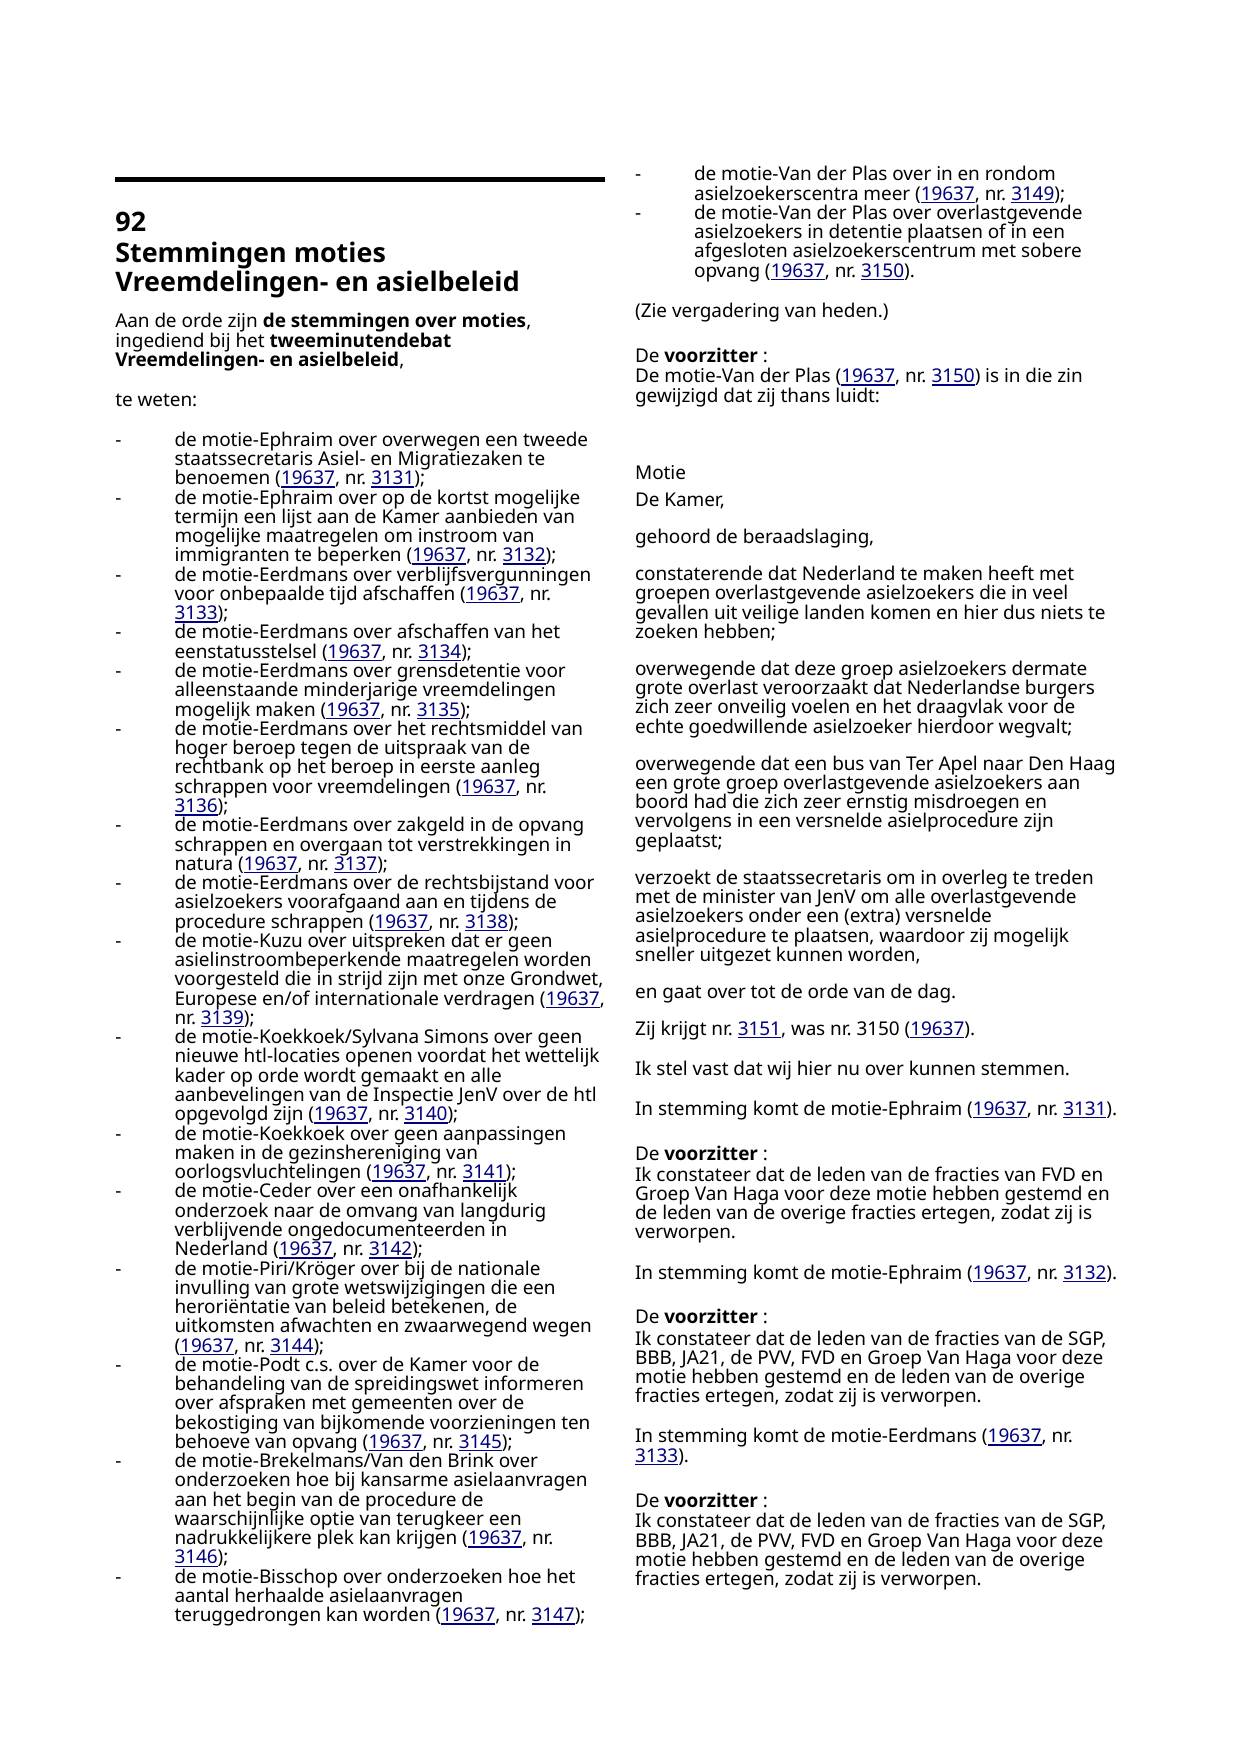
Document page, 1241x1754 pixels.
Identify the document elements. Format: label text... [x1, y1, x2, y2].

list de motie-Ephraim over overwegen een tweede staatssecretaris Asiel- en Migratiezaken te benoemen (19637, nr. 3131); [115, 431, 605, 489]
text In stemming komt de motie-Eerdmans (19637, nr. 3133). [635, 1427, 1125, 1466]
text Motie [635, 459, 1125, 485]
list de motie-Bisschop over onderzoeken hoe het aantal herhaalde asielaanvragen teruggedrongen kan worden (19637, nr. 3147); [115, 1568, 605, 1626]
list de motie-Podt c.s. over de Kamer voor de behandeling van de spreidingswet informeren over afspraken met gemeenten over de bekostiging van bijkomende voorzieningen ten behoeve van opvang (19637, nr. 3145); [115, 1356, 605, 1452]
list de motie-Eerdmans over verblijfsvergunningen voor onbepaalde tijd afschaffen (19637, nr. 3133); [115, 566, 605, 623]
text Ik constateer dat de leden van de fracties van de SGP, BBB, JA21, de PVV, FVD en Groep Van Haga voor deze motie hebben gestemd en de leden van de overige fracties ertegen, zodat zij is verworpen. [635, 1329, 1125, 1407]
list de motie-Ephraim over op de kortst mogelijke termijn een lijst aan de Kamer aanbieden van mogelijke maatregelen om instroom van immigranten te beperken (19637, nr. 3132); [115, 489, 605, 566]
text overwegende dat deze groep asielzoekers dermate grote overlast veroorzaakt dat Nederlandse burgers zich zeer onveilig voelen en het draagvlak voor de echte goedwillende asielzoeker hierdoor wegvalt; [635, 660, 1125, 737]
text te weten: [115, 391, 605, 410]
list de motie-Eerdmans over het rechtsmiddel van hoger beroep tegen de uitspraak van de rechtbank op het beroep in eerste aanleg schrappen voor vreemdelingen (19637, nr. 3136); [115, 720, 605, 816]
list de motie-Eerdmans over afschaffen van het eenstatusstelsel (19637, nr. 3134); [115, 623, 605, 662]
list de motie-Koekkoek over geen aanpassingen maken in de gezinshereniging van oorlogsvluchtelingen (19637, nr. 3141); [115, 1124, 605, 1182]
list de motie-Piri/Kröger over bij de nationale invulling van grote wetswijzigingen die een heroriëntatie van beleid betekenen, de uitkomsten afwachten en zwaarwegend wegen (19637, nr. 3144); [115, 1259, 605, 1356]
text en gaat over tot de orde van de dag. [635, 983, 1125, 1002]
text De voorzitter : [635, 342, 1125, 367]
text De Kamer, [635, 491, 1125, 510]
list de motie-Eerdmans over grensdetentie voor alleenstaande minderjarige vreemdelingen mogelijk maken (19637, nr. 3135); [115, 662, 605, 720]
text De voorzitter : [635, 1304, 1125, 1329]
text (Zie vergadering van heden.) [635, 302, 1125, 321]
text Ik constateer dat de leden van de fracties van de SGP, BBB, JA21, de PVV, FVD en Groep Van Haga voor deze motie hebben gestemd en de leden van de overige fracties ertegen, zodat zij is verworpen. [635, 1512, 1125, 1589]
text Ik stel vast dat wij hier nu over kunnen stemmen. [635, 1060, 1125, 1079]
list de motie-Brekelmans/Van den Brink over onderzoeken hoe bij kansarme asielaanvragen aan het begin van de procedure de waarschijnlijke optie van terugkeer een nadrukkelijkere plek kan krijgen (19637, nr. 3146); [115, 1452, 605, 1568]
list de motie-Koekkoek/Sylvana Simons over geen nieuwe htl-locaties openen voordat het wettelijk kader op orde wordt gemaakt en alle aanbevelingen van de Inspectie JenV over de htl opgevolgd zijn (19637, nr. 3140); [115, 1028, 605, 1124]
text constaterende dat Nederland te maken heeft met groepen overlastgevende asielzoekers die in veel gevallen uit veilige landen komen en hier dus niets te zoeken hebben; [635, 565, 1125, 642]
text Zij krijgt nr. 3151, was nr. 3150 (19637). [635, 1020, 1125, 1039]
text overwegende dat een bus van Ter Apel naar Den Haag een grote groep overlastgevende asielzoekers aan boord had die zich zeer ernstig misdroegen en vervolgens in een versnelde asielprocedure zijn geplaatst; [635, 755, 1125, 851]
text De voorzitter : [635, 1140, 1125, 1166]
text De voorzitter : [635, 1487, 1125, 1512]
list de motie-Ceder over een onafhankelijk onderzoek naar de omvang van langdurig verblijvende ongedocumenteerden in Nederland (19637, nr. 3142); [115, 1182, 605, 1259]
list de motie-Kuzu over uitspreken dat er geen asielinstroombeperkende maatregelen worden voorgesteld die in strijd zijn met onze Grondwet, Europese en/of internationale verdragen (19637, nr. 3139); [115, 932, 605, 1028]
text verzoekt de staatssecretaris om in overleg te treden met de minister van JenV om alle overlastgevende asielzoekers onder een (extra) versnelde asielprocedure te plaatsen, waardoor zij mogelijk sneller uitgezet kunnen worden, [635, 869, 1125, 965]
list de motie-Van der Plas over in en rondom asielzoekerscentra meer (19637, nr. 3149); [635, 165, 1125, 204]
text In stemming komt de motie-Ephraim (19637, nr. 3132). [635, 1264, 1125, 1283]
text Stemmingen moties Vreemdelingen- en asielbeleid [115, 239, 605, 312]
text De motie-Van der Plas (19637, nr. 3150) is in die zin gewijzigd dat zij thans luidt: [635, 367, 1125, 406]
text gehoord de beraadslaging, [635, 528, 1125, 547]
text Aan de orde zijn de stemmingen over moties, ingediend bij het tweeminutendebat Vreemdelingen- en asielbeleid, [115, 312, 605, 370]
list de motie-Van der Plas over overlastgevende asielzoekers in detentie plaatsen of in een afgesloten asielzoekerscentrum met sobere opvang (19637, nr. 3150). [635, 204, 1125, 281]
list de motie-Eerdmans over zakgeld in de opvang schrappen en overgaan tot verstrekkingen in natura (19637, nr. 3137); [115, 816, 605, 874]
text In stemming komt de motie-Ephraim (19637, nr. 3131). [635, 1100, 1125, 1119]
text Ik constateer dat de leden van de fracties van FVD en Groep Van Haga voor deze motie hebben gestemd en de leden van de overige fracties ertegen, zodat zij is verworpen. [635, 1166, 1125, 1243]
list de motie-Eerdmans over de rechtsbijstand voor asielzoekers voorafgaand aan en tijdens de procedure schrappen (19637, nr. 3138); [115, 874, 605, 932]
text 92 [115, 203, 605, 239]
